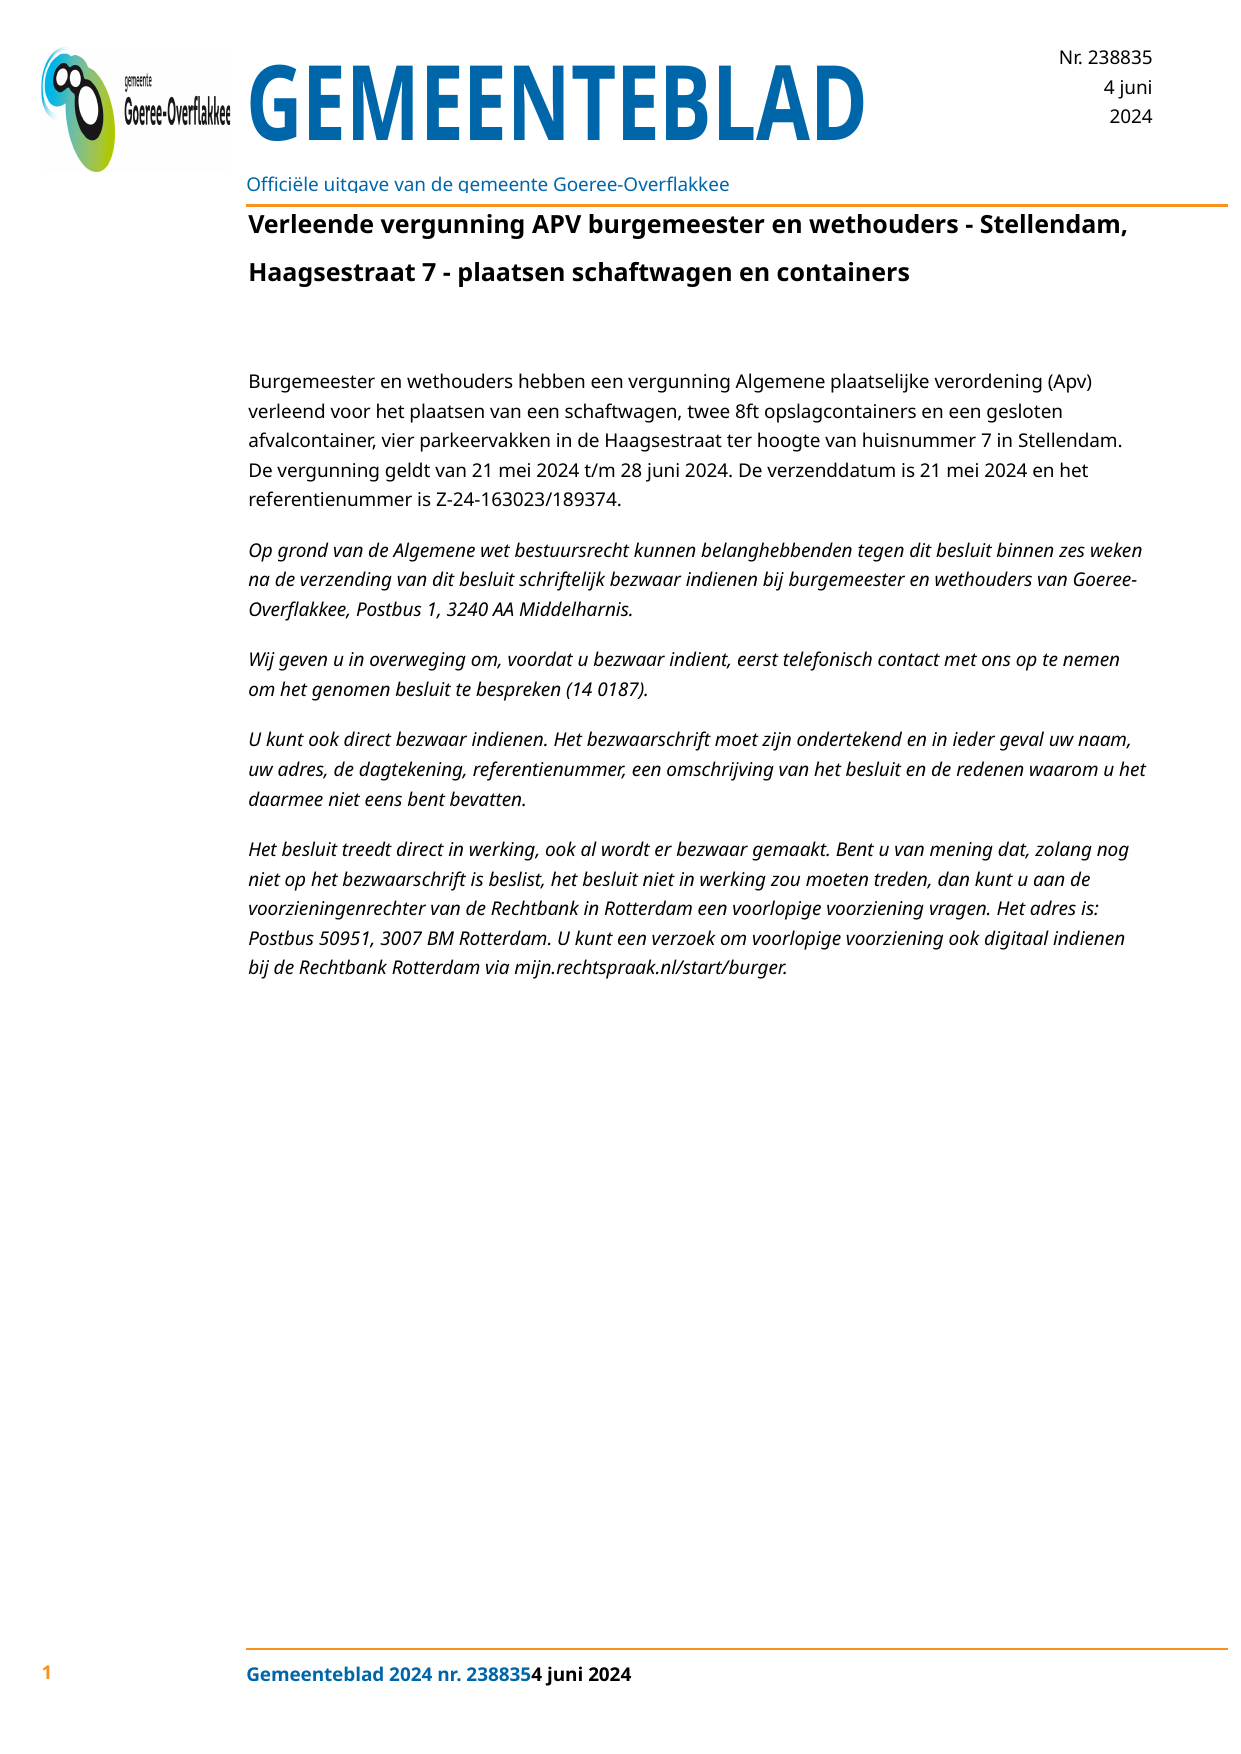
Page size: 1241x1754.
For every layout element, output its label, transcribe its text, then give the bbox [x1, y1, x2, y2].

text Op grond van de Algemene wet bestuursrecht kunnen belanghebbenden tegen dit besluit binnen zes weken na de verzending van dit besluit schriftelijk bezwaar indienen bij burgemeester en wethouders van Goeree-Overflakkee, Postbus 1, 3240 AA Middelharnis. [248, 537, 1152, 622]
text Verleende vergunning APV burgemeester en wethouders - Stellendam, Haagsestraat 7 - plaatsen schaftwagen en containers [248, 207, 1152, 288]
text Wij geven u in overweging om, voordat u bezwaar indient, eerst telefonisch contact met ons op te nemen om het genomen besluit te bespreken (14 0187). [248, 647, 1152, 702]
text Burgemeester en wethouders hebben een vergunning Algemene plaatselijke verordening (Apv) verleend voor het plaatsen van een schaftwagen, twee 8ft opslagcontainers en een gesloten afvalcontainer, vier parkeervakken in de Haagsestraat ter hoogte van huisnummer 7 in Stellendam. De vergunning geldt van 21 mei 2024 t/m 28 juni 2024. De verzenddatum is 21 mei 2024 en het referentienummer is Z-24-163023/189374. [248, 368, 1152, 512]
text U kunt ook direct bezwaar indienen. Het bezwaarschrift moet zijn ondertekend en in ieder geval uw naam, uw adres, de dagtekening, referentienummer, een omschrijving van het besluit en de redenen waarom u het daarmee niet eens bent bevatten. [248, 727, 1152, 812]
picture [41, 47, 231, 172]
text Het besluit treedt direct in werking, ook al wordt er bezwaar gemaakt. Bent u van mening dat, zolang nog niet op het bezwaarschrift is beslist, het besluit niet in werking zou moeten treden, dan kunt u aan de voorzieningenrechter van de Rechtbank in Rotterdam een voorlopige voorziening vragen. Het adres is: Postbus 50951, 3007 BM Rotterdam. U kunt een verzoek om voorlopige voorziening ook digitaal indienen bij de Rechtbank Rotterdam via mijn.rechtspraak.nl/start/burger. [248, 836, 1152, 980]
